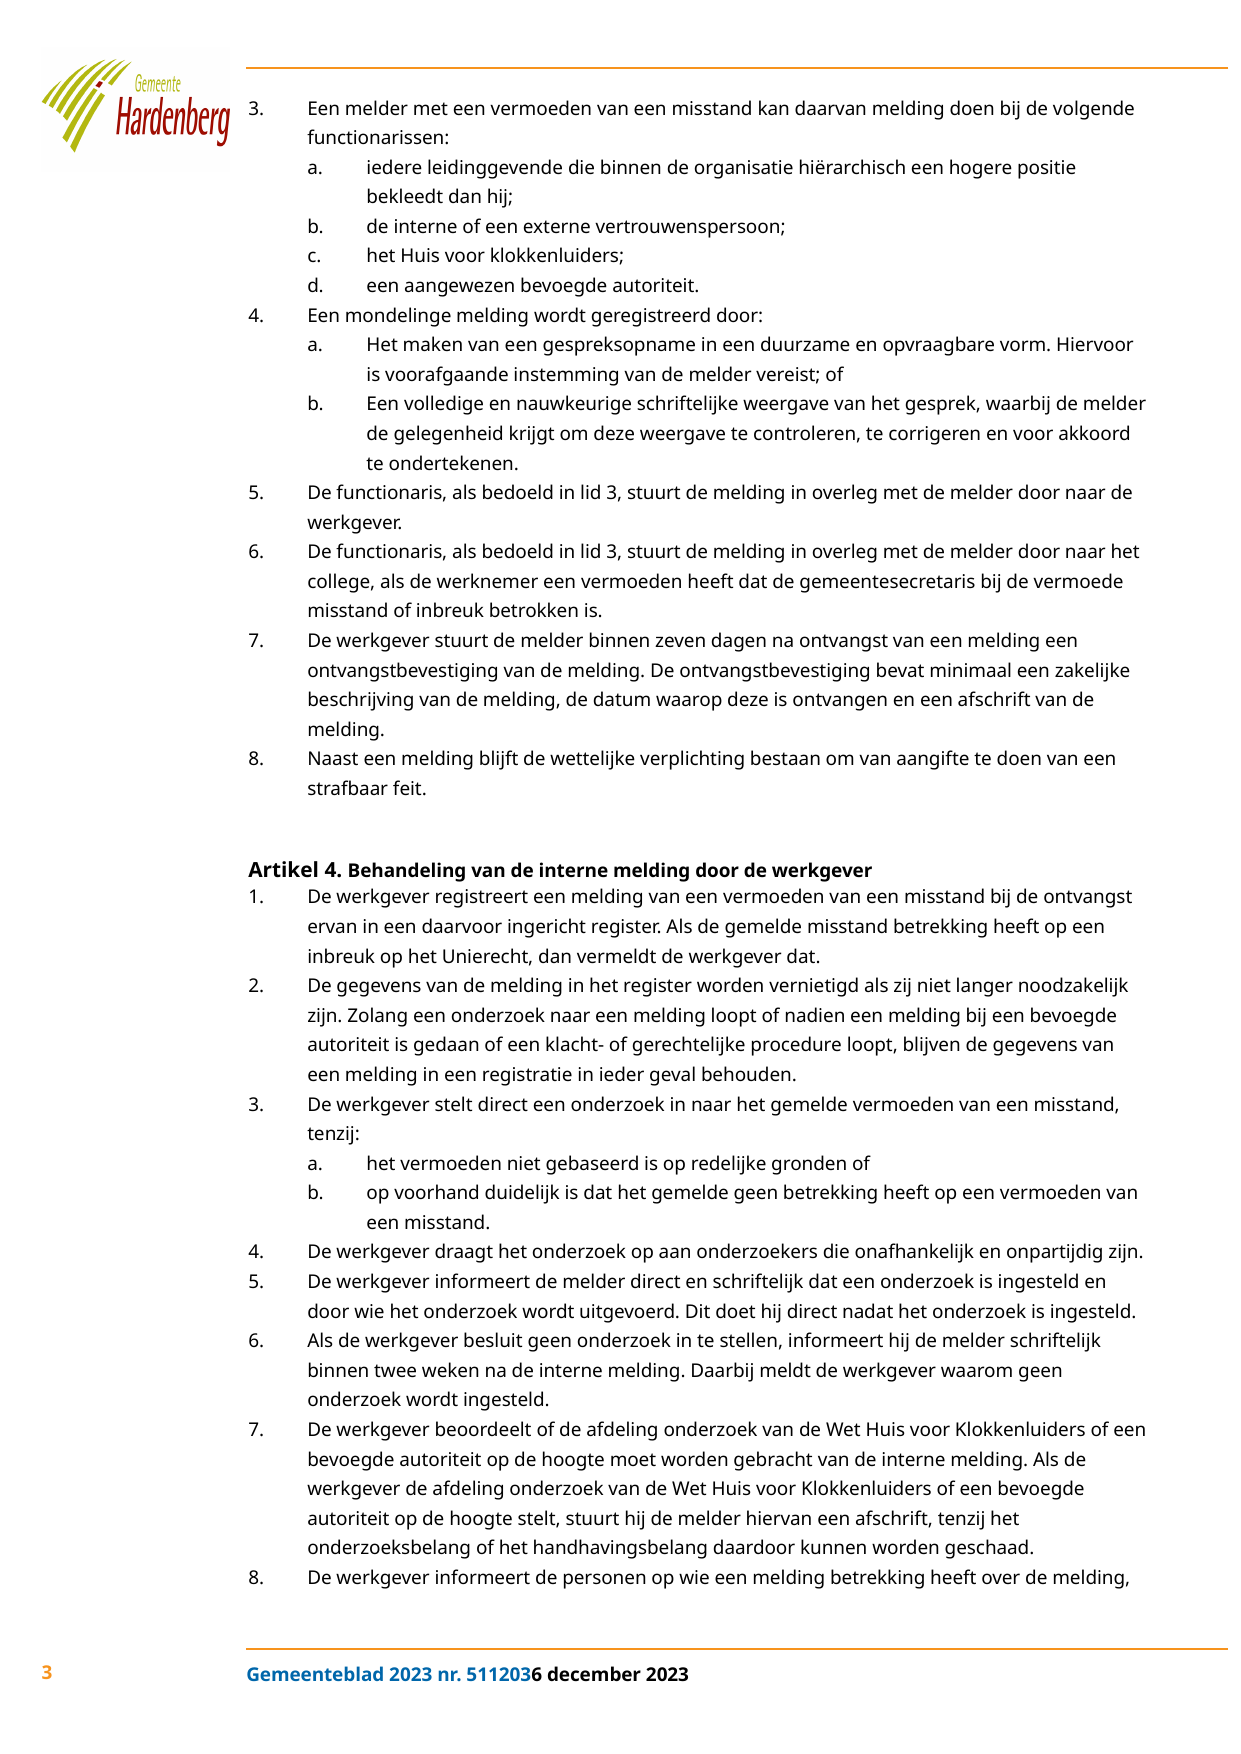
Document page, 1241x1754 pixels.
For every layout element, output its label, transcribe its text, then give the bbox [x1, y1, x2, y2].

list De functionaris, als bedoeld in lid 3, stuurt de melding in overleg met de melder door naar de werkgever. [248, 479, 1152, 535]
list De werkgever stuurt de melder binnen zeven dagen na ontvangst van een melding een ontvangstbevestiging van de melding. De ontvangstbevestiging bevat minimaal een zakelijke beschrijving van de melding, de datum waarop deze is ontvangen en een afschrift van de melding. [248, 627, 1152, 742]
list het Huis voor klokkenluiders; [307, 243, 1152, 268]
list De werkgever informeert de melder direct en schriftelijk dat een onderzoek is ingesteld en door wie het onderzoek wordt uitgevoerd. Dit doet hij direct nadat het onderzoek is ingesteld. [248, 1268, 1152, 1323]
list op voorhand duidelijk is dat het gemelde geen betrekking heeft op een vermoeden van een misstand. [307, 1179, 1152, 1235]
list het vermoeden niet gebaseerd is op redelijke gronden of [307, 1150, 1152, 1176]
list een aangewezen bevoegde autoriteit. [307, 272, 1152, 298]
list iedere leidinggevende die binnen de organisatie hiërarchisch een hogere positie bekleedt dan hij; [307, 154, 1152, 209]
picture [41, 47, 231, 172]
list De werkgever registreert een melding van een vermoeden van een misstand bij de ontvangst ervan in een daarvoor ingericht register. Als de gemelde misstand betrekking heeft op een inbreuk op het Unierecht, dan vermeldt de werkgever dat. [248, 884, 1152, 968]
list de interne of een externe vertrouwenspersoon; [307, 213, 1152, 239]
list De werkgever beoordeelt of de afdeling onderzoek van de Wet Huis voor Klokkenluiders of een bevoegde autoriteit op de hoogte moet worden gebracht van de interne melding. Als de werkgever de afdeling onderzoek van de Wet Huis voor Klokkenluiders of een bevoegde autoriteit op de hoogte stelt, stuurt hij de melder hiervan een afschrift, tenzij het onderzoeksbelang of het handhavingsbelang daardoor kunnen worden geschaad. [248, 1416, 1152, 1560]
list Het maken van een gespreksopname in een duurzame en opvraagbare vorm. Hiervoor is voorafgaande instemming van de melder vereist; of [307, 331, 1152, 387]
text Artikel 4. Behandeling van de interne melding door de werkgever [248, 855, 1152, 884]
list Een mondelinge melding wordt geregistreerd door: [248, 302, 1152, 328]
list De werkgever draagt het onderzoek op aan onderzoekers die onafhankelijk en onpartijdig zijn. [248, 1239, 1152, 1264]
list De werkgever informeert de personen op wie een melding betrekking heeft over de melding, [248, 1564, 1152, 1590]
list De functionaris, als bedoeld in lid 3, stuurt de melding in overleg met de melder door naar het college, als de werknemer een vermoeden heeft dat de gemeentesecretaris bij de vermoede misstand of inbreuk betrokken is. [248, 538, 1152, 623]
list De werkgever stelt direct een onderzoek in naar het gemelde vermoeden van een misstand, tenzij: [248, 1091, 1152, 1146]
list Als de werkgever besluit geen onderzoek in te stellen, informeert hij de melder schriftelijk binnen twee weken na de interne melding. Daarbij meldt de werkgever waarom geen onderzoek wordt ingesteld. [248, 1327, 1152, 1412]
list Een melder met een vermoeden van een misstand kan daarvan melding doen bij de volgende functionarissen: [248, 95, 1152, 150]
list Naast een melding blijft de wettelijke verplichting bestaan om van aangifte te doen van een strafbaar feit. [248, 746, 1152, 801]
list De gegevens van de melding in het register worden vernietigd als zij niet langer noodzakelijk zijn. Zolang een onderzoek naar een melding loopt of nadien een melding bij een bevoegde autoriteit is gedaan of een klacht- of gerechtelijke procedure loopt, blijven de gegevens van een melding in een registratie in ieder geval behouden. [248, 972, 1152, 1087]
list Een volledige en nauwkeurige schriftelijke weergave van het gesprek, waarbij de melder de gelegenheid krijgt om deze weergave te controleren, te corrigeren en voor akkoord te ondertekenen. [307, 391, 1152, 476]
